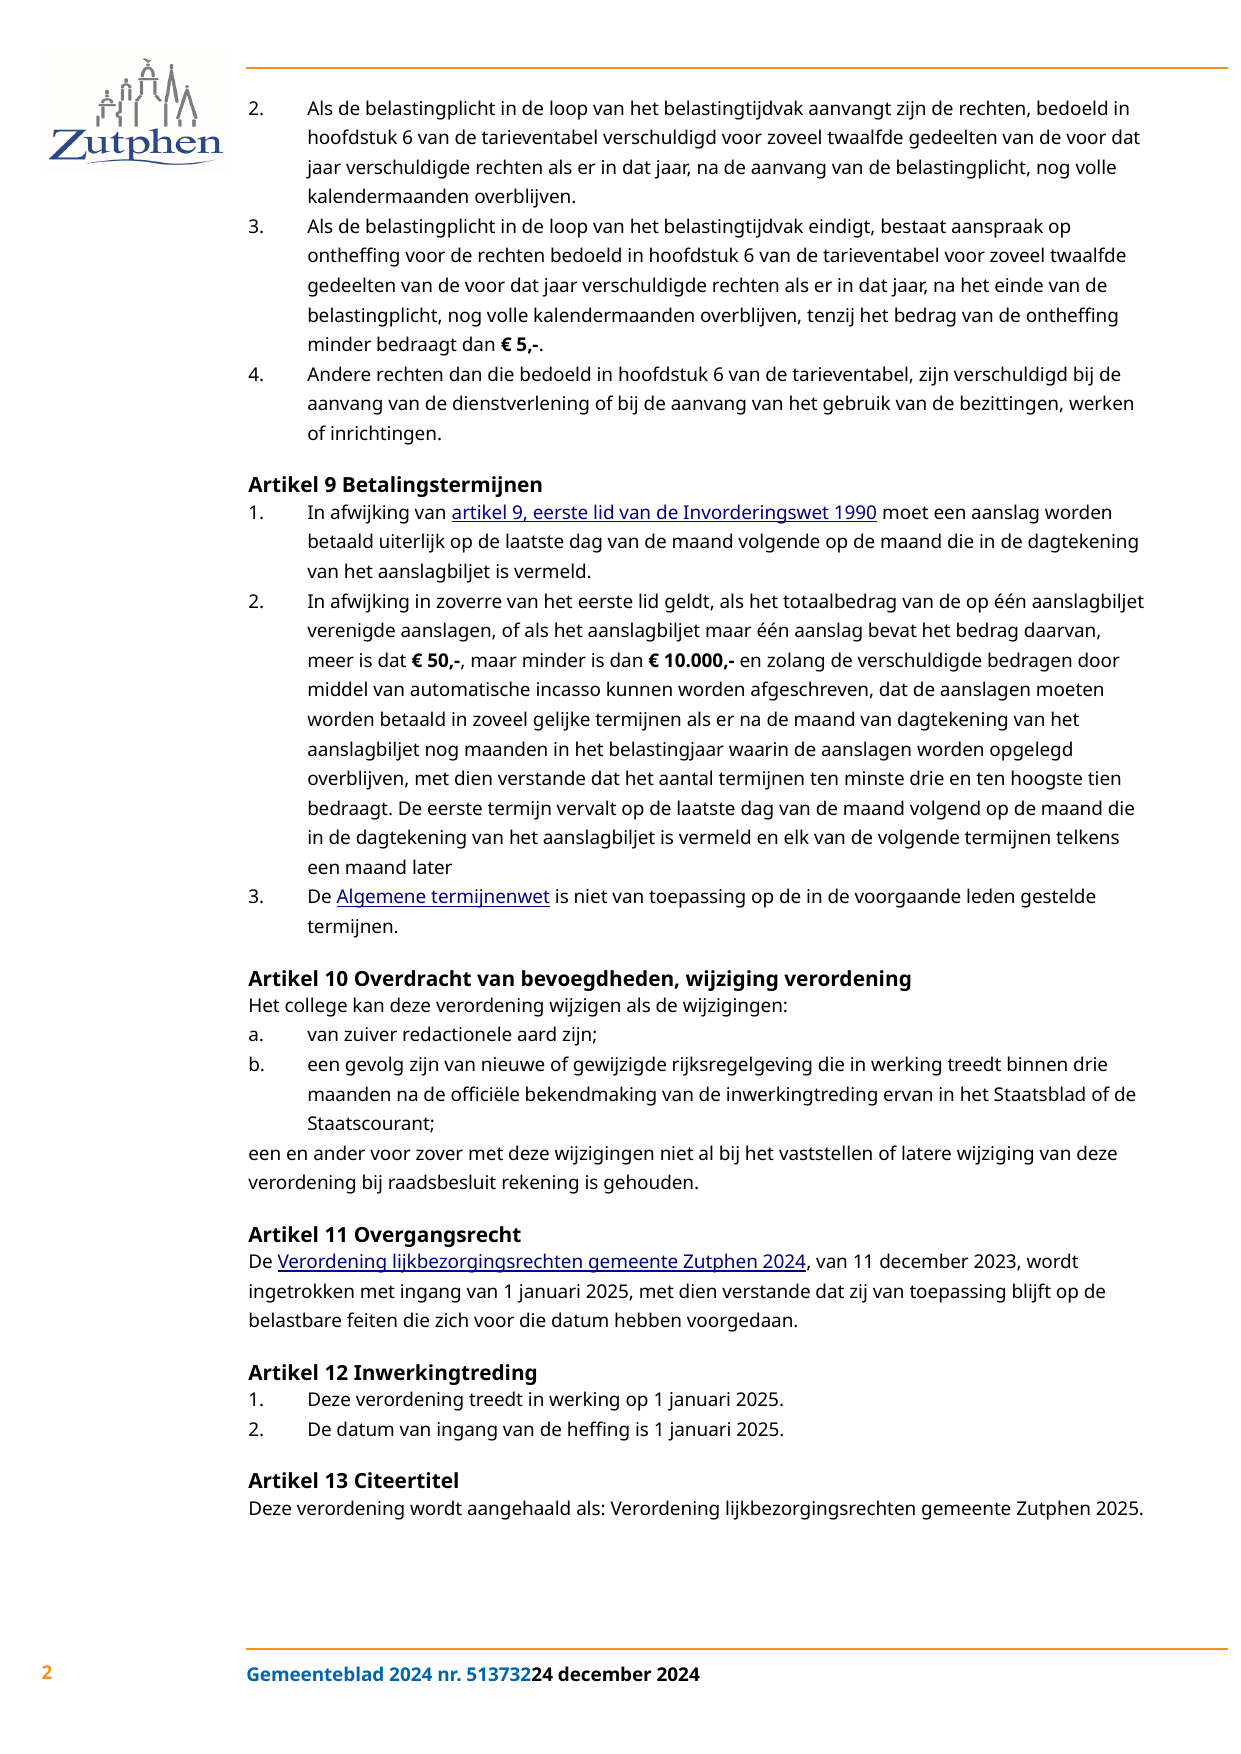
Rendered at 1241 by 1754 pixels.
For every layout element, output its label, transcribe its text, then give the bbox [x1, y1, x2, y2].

text Artikel 9 Betalingstermijnen [248, 471, 1152, 499]
picture [41, 47, 231, 172]
text Artikel 13 Citeertitel [248, 1466, 1152, 1495]
list In afwijking in zoverre van het eerste lid geldt, als het totaalbedrag van de op één aanslagbiljet verenigde aanslagen, of als het aanslagbiljet maar één aanslag bevat het bedrag daarvan, meer is dat € 50,-, maar minder is dan € 10.000,- en zolang de verschuldigde bedragen door middel van automatische incasso kunnen worden afgeschreven, dat de aanslagen moeten worden betaald in zoveel gelijke termijnen als er na de maand van dagtekening van het aanslagbiljet nog maanden in het belastingjaar waarin de aanslagen worden opgelegd overblijven, met dien verstande dat het aantal termijnen ten minste drie en ten hoogste tien bedraagt. De eerste termijn vervalt op de laatste dag van de maand volgend op de maand die in de dagtekening van het aanslagbiljet is vermeld en elk van de volgende termijnen telkens een maand later [248, 588, 1152, 880]
list een gevolg zijn van nieuwe of gewijzigde rijksregelgeving die in werking treedt binnen drie maanden na de officiële bekendmaking van de inwerkingtreding ervan in het Staatsblad of de Staatscourant; [248, 1051, 1152, 1136]
text De Verordening lijkbezorgingsrechten gemeente Zutphen 2024, van 11 december 2023, wordt ingetrokken met ingang van 1 januari 2025, met dien verstande dat zij van toepassing blijft op de belastbare feiten die zich voor die datum hebben voorgedaan. [248, 1248, 1152, 1333]
list van zuiver redactionele aard zijn; [248, 1022, 1152, 1047]
text Het college kan deze verordening wijzigen als de wijzigingen: [248, 992, 1152, 1018]
text Artikel 10 Overdracht van bevoegdheden, wijziging verordening [248, 964, 1152, 992]
list Als de belastingplicht in de loop van het belastingtijdvak eindigt, bestaat aanspraak op ontheffing voor de rechten bedoeld in hoofdstuk 6 van de tarieventabel voor zoveel twaalfde gedeelten van de voor dat jaar verschuldigde rechten als er in dat jaar, na het einde van de belastingplicht, nog volle kalendermaanden overblijven, tenzij het bedrag van de ontheffing minder bedraagt dan € 5,-. [248, 213, 1152, 357]
list De datum van ingang van de heffing is 1 januari 2025. [248, 1416, 1152, 1442]
list Andere rechten dan die bedoeld in hoofdstuk 6 van de tarieventabel, zijn verschuldigd bij de aanvang van de dienstverlening of bij de aanvang van het gebruik van de bezittingen, werken of inrichtingen. [248, 361, 1152, 446]
list In afwijking van artikel 9, eerste lid van de Invorderingswet 1990 moet een aanslag worden betaald uiterlijk op de laatste dag van de maand volgende op de maand die in de dagtekening van het aanslagbiljet is vermeld. [248, 499, 1152, 584]
text Deze verordening wordt aangehaald als: Verordening lijkbezorgingsrechten gemeente Zutphen 2025. [248, 1495, 1152, 1521]
list De Algemene termijnenwet is niet van toepassing op de in de voorgaande leden gestelde termijnen. [248, 884, 1152, 939]
text Artikel 12 Inwerkingtreding [248, 1358, 1152, 1386]
list Deze verordening treedt in werking op 1 januari 2025. [248, 1386, 1152, 1412]
list Als de belastingplicht in de loop van het belastingtijdvak aanvangt zijn de rechten, bedoeld in hoofdstuk 6 van de tarieventabel verschuldigd voor zoveel twaalfde gedeelten van de voor dat jaar verschuldigde rechten als er in dat jaar, na de aanvang van de belastingplicht, nog volle kalendermaanden overblijven. [248, 95, 1152, 209]
text een en ander voor zover met deze wijzigingen niet al bij het vaststellen of latere wijziging van deze verordening bij raadsbesluit rekening is gehouden. [248, 1140, 1152, 1195]
text Artikel 11 Overgangsrecht [248, 1220, 1152, 1248]
